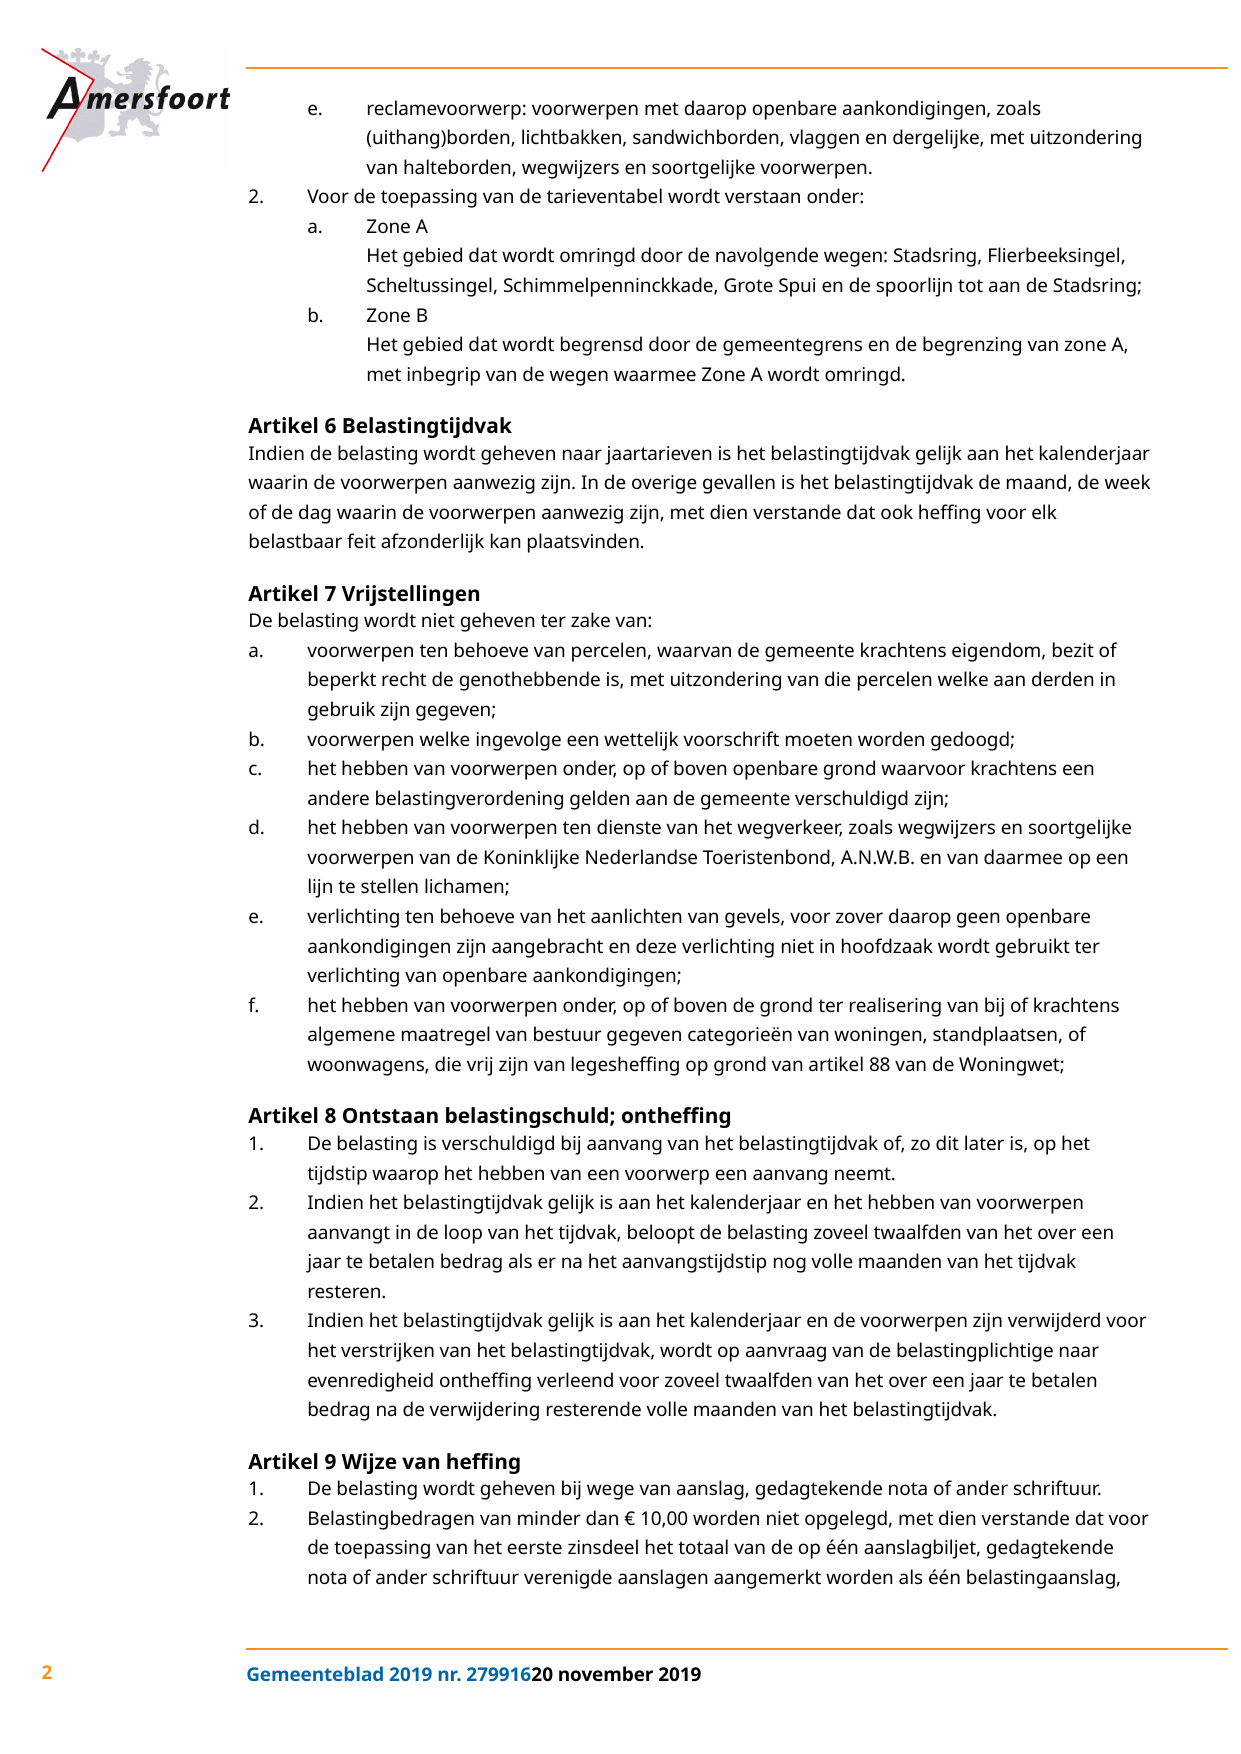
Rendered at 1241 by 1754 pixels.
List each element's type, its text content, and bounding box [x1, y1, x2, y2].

list reclamevoorwerp: voorwerpen met daarop openbare aankondigingen, zoals (uithang)borden, lichtbakken, sandwichborden, vlaggen en dergelijke, met uitzondering van halteborden, wegwijzers en soortgelijke voorwerpen. [307, 95, 1152, 180]
list het hebben van voorwerpen ten dienste van het wegverkeer, zoals wegwijzers en soortgelijke voorwerpen van de Koninklijke Nederlandse Toeristenbond, A.N.W.B. en van daarmee op een lijn te stellen lichamen; [248, 814, 1152, 899]
list Indien het belastingtijdvak gelijk is aan het kalenderjaar en de voorwerpen zijn verwijderd voor het verstrijken van het belastingtijdvak, wordt op aanvraag van de belastingplichtige naar evenredigheid ontheffing verleend voor zoveel twaalfden van het over een jaar te betalen bedrag na de verwijdering resterende volle maanden van het belastingtijdvak. [248, 1308, 1152, 1422]
list De belasting wordt geheven bij wege van aanslag, gedagtekende nota of ander schriftuur. [248, 1475, 1152, 1501]
list het hebben van voorwerpen onder, op of boven openbare grond waarvoor krachtens een andere belastingverordening gelden aan de gemeente verschuldigd zijn; [248, 755, 1152, 811]
text Artikel 7 Vrijstellingen [248, 579, 1152, 607]
list Belastingbedragen van minder dan € 10,00 worden niet opgelegd, met dien verstande dat voor de toepassing van het eerste zinsdeel het totaal van de op één aanslagbiljet, gedagtekende nota of ander schriftuur verenigde aanslagen aangemerkt worden als één belastingaanslag, [248, 1505, 1152, 1590]
list verlichting ten behoeve van het aanlichten van gevels, voor zover daarop geen openbare aankondigingen zijn aangebracht en deze verlichting niet in hoofdzaak wordt gebruikt ter verlichting van openbare aankondigingen; [248, 903, 1152, 988]
list Het gebied dat wordt omringd door de navolgende wegen: Stadsring, Flierbeeksingel, Scheltussingel, Schimmelpenninckkade, Grote Spui en de spoorlijn tot aan de Stadsring; [307, 243, 1152, 298]
list Indien het belastingtijdvak gelijk is aan het kalenderjaar en het hebben van voorwerpen aanvangt in de loop van het tijdvak, beloopt de belasting zoveel twaalfden van het over een jaar te betalen bedrag als er na het aanvangstijdstip nog volle maanden van het tijdvak resteren. [248, 1189, 1152, 1304]
text Artikel 9 Wijze van heffing [248, 1447, 1152, 1475]
text Artikel 8 Ontstaan belastingschuld; ontheffing [248, 1102, 1152, 1130]
text Artikel 6 Belastingtijdvak [248, 411, 1152, 440]
text De belasting wordt niet geheven ter zake van: [248, 607, 1152, 633]
text Indien de belasting wordt geheven naar jaartarieven is het belastingtijdvak gelijk aan het kalenderjaar waarin de voorwerpen aanwezig zijn. In de overige gevallen is het belastingtijdvak de maand, de week of de dag waarin de voorwerpen aanwezig zijn, met dien verstande dat ook heffing voor elk belastbaar feit afzonderlijk kan plaatsvinden. [248, 440, 1152, 554]
list De belasting is verschuldigd bij aanvang van het belastingtijdvak of, zo dit later is, op het tijdstip waarop het hebben van een voorwerp een aanvang neemt. [248, 1130, 1152, 1185]
list voorwerpen ten behoeve van percelen, waarvan de gemeente krachtens eigendom, bezit of beperkt recht de genothebbende is, met uitzondering van die percelen welke aan derden in gebruik zijn gegeven; [248, 637, 1152, 722]
picture [41, 47, 231, 172]
list het hebben van voorwerpen onder, op of boven de grond ter realisering van bij of krachtens algemene maatregel van bestuur gegeven categorieën van woningen, standplaatsen, of woonwagens, die vrij zijn van legesheffing op grond van artikel 88 van de Woningwet; [248, 992, 1152, 1077]
list voorwerpen welke ingevolge een wettelijk voorschrift moeten worden gedoogd; [248, 726, 1152, 752]
list Het gebied dat wordt begrensd door de gemeentegrens en de begrenzing van zone A, met inbegrip van de wegen waarmee Zone A wordt omringd. [307, 331, 1152, 387]
list Zone B [307, 302, 1152, 328]
list Voor de toepassing van de tarieventabel wordt verstaan onder: [248, 183, 1152, 209]
list Zone A [307, 213, 1152, 239]
